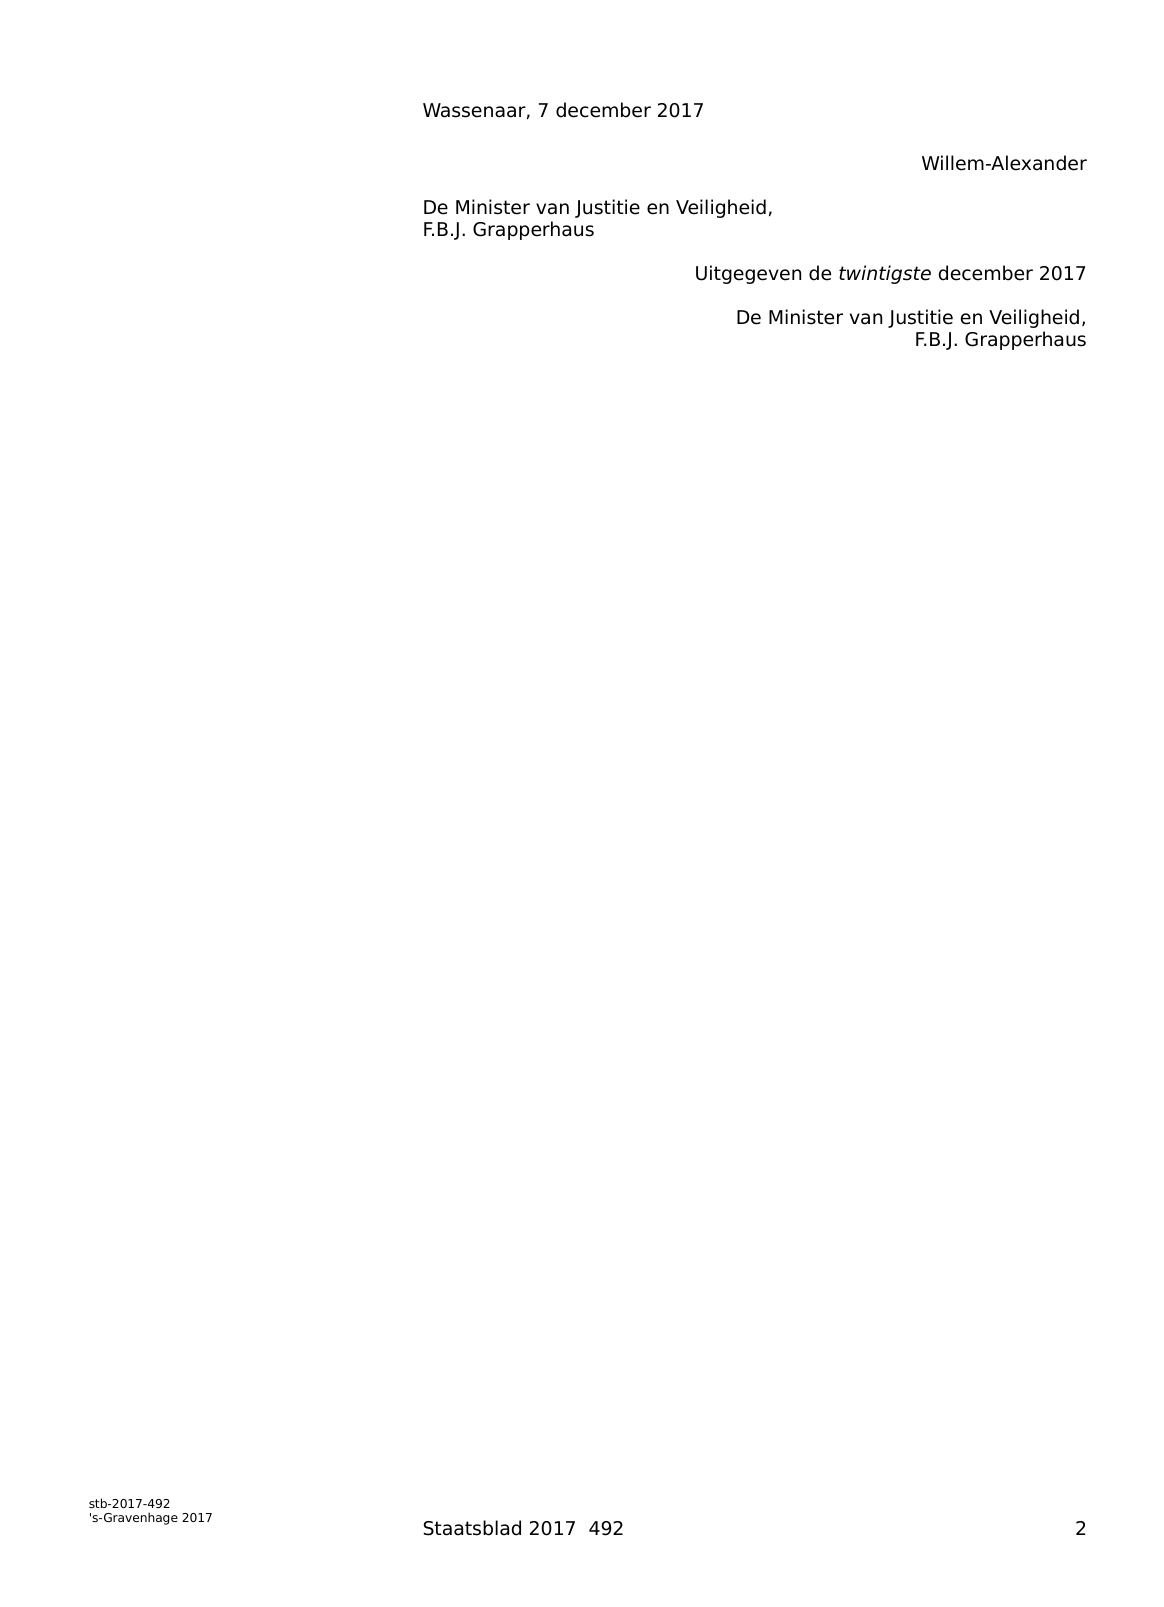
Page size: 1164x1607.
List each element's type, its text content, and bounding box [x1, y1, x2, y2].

text 's-Gravenhage 2017 [88, 1511, 323, 1525]
text De Minister van Justitie en Veiligheid, F.B.J. Grapperhaus [422, 307, 1087, 351]
text De Minister van Justitie en Veiligheid, F.B.J. Grapperhaus [422, 197, 1087, 241]
text stb-2017-492 [88, 1497, 323, 1511]
text Uitgegeven de twintigste december 2017 [422, 263, 1087, 285]
text Wassenaar, 7 december 2017 [422, 100, 1087, 122]
text Willem-Alexander [422, 152, 1087, 174]
